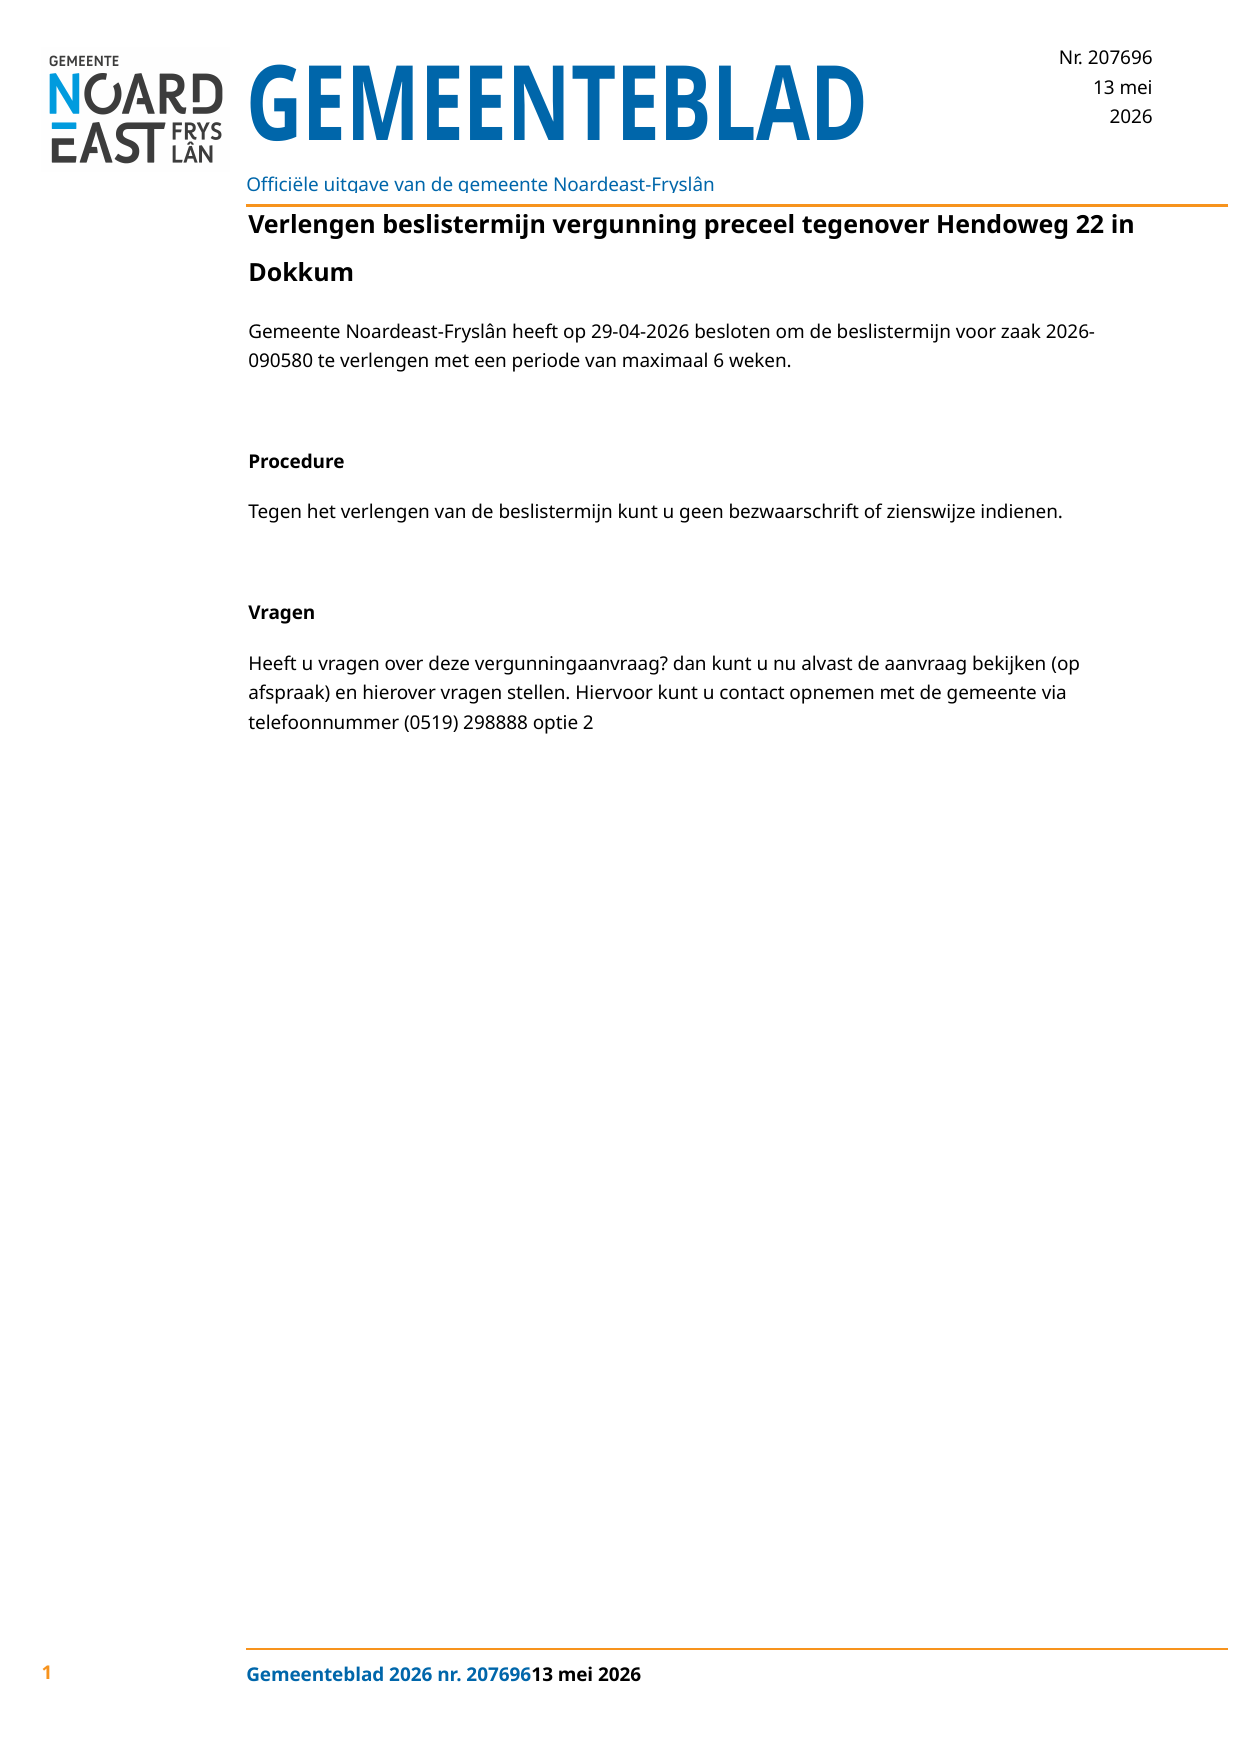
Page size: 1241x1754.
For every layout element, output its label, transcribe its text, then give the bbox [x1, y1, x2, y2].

text Heeft u vragen over deze vergunningaanvraag? dan kunt u nu alvast de aanvraag bekijken (op afspraak) en hierover vragen stellen. Hiervoor kunt u contact opnemen met de gemeente via telefoonnummer (0519) 298888 optie 2 [248, 650, 1152, 735]
picture [41, 47, 231, 172]
text Tegen het verlengen van de beslistermijn kunt u geen bezwaarschrift of zienswijze indienen. [248, 499, 1152, 524]
text Gemeente Noardeast-Fryslân heeft op 29-04-2026 besloten om de beslistermijn voor zaak 2026-090580 te verlengen met een periode van maximaal 6 weken. [248, 318, 1152, 373]
text Vragen [248, 599, 1152, 625]
text Verlengen beslistermijn vergunning preceel tegenover Hendoweg 22 in Dokkum [248, 207, 1152, 288]
text Procedure [248, 448, 1152, 474]
